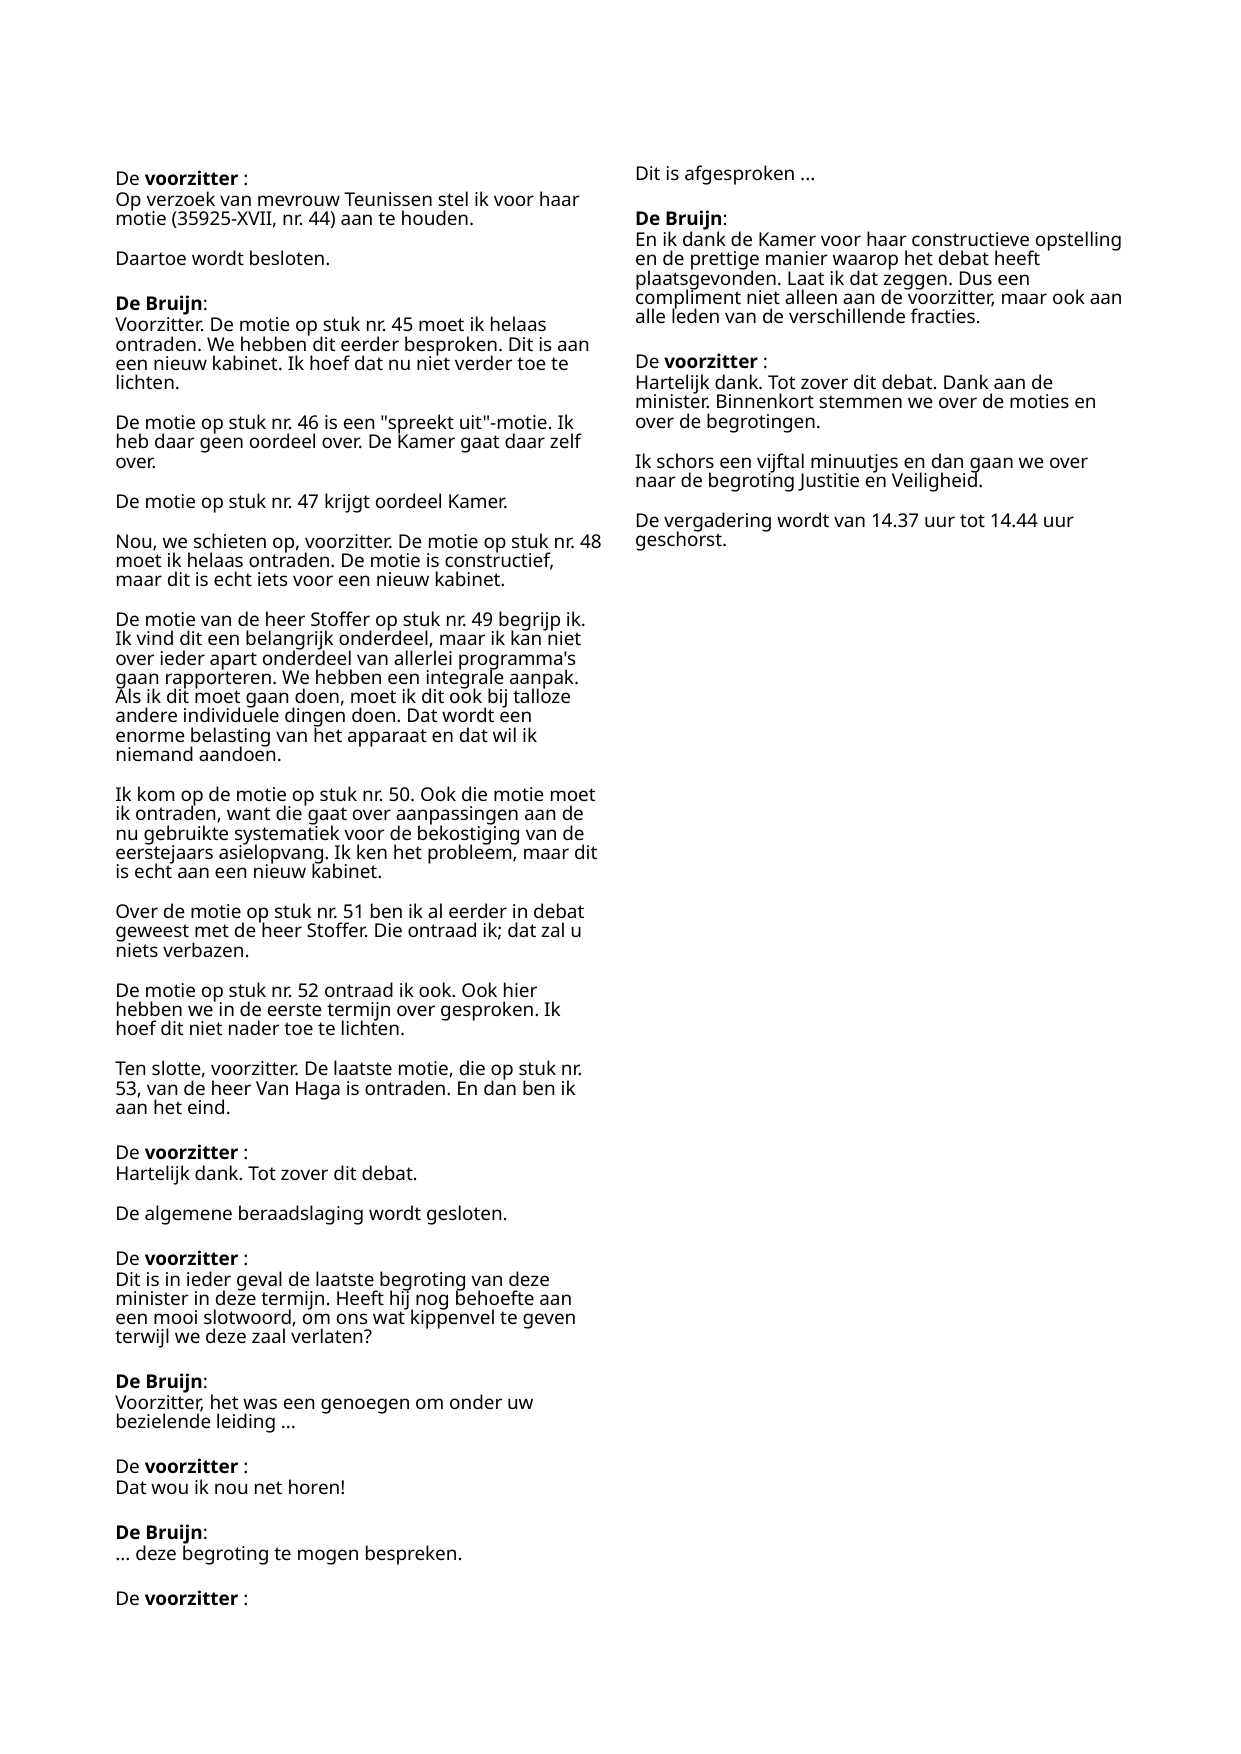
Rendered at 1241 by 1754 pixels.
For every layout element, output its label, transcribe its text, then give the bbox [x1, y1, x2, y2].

text Dit is afgesproken ... [635, 165, 1125, 184]
text Ik schors een vijftal minuutjes en dan gaan we over naar de begroting Justitie en Veiligheid. [635, 453, 1125, 491]
text De vergadering wordt van 14.37 uur tot 14.44 uur geschorst. [635, 512, 1125, 551]
text De Bruijn: [115, 291, 605, 316]
text De Bruijn: [115, 1519, 605, 1545]
text Ik kom op de motie op stuk nr. 50. Ook die motie moet ik ontraden, want die gaat over aanpassingen aan de nu gebruikte systematiek voor de bekostiging van de eerstejaars asielopvang. Ik ken het probleem, maar dit is echt aan een nieuw kabinet. [115, 786, 605, 882]
text Ten slotte, voorzitter. De laatste motie, die op stuk nr. 53, van de heer Van Haga is ontraden. En dan ben ik aan het eind. [115, 1060, 605, 1118]
text Voorzitter, het was een genoegen om onder uw bezielende leiding ... [115, 1394, 605, 1433]
text De motie van de heer Stoffer op stuk nr. 49 begrijp ik. Ik vind dit een belangrijk onderdeel, maar ik kan niet over ieder apart onderdeel van allerlei programma's gaan rapporteren. We hebben een integrale aanpak. Als ik dit moet gaan doen, moet ik dit ook bij talloze andere individuele dingen doen. Dat wordt een enorme belasting van het apparaat en dat wil ik niemand aandoen. [115, 611, 605, 765]
text Daartoe wordt besloten. [115, 250, 605, 270]
text De Bruijn: [115, 1368, 605, 1394]
text De algemene beraadslaging wordt gesloten. [115, 1205, 605, 1224]
text ... deze begroting te mogen bespreken. [115, 1545, 605, 1564]
text En ik dank de Kamer voor haar constructieve opstelling en de prettige manier waarop het debat heeft plaatsgevonden. Laat ik dat zeggen. Dus een compliment niet alleen aan de voorzitter, maar ook aan alle leden van de verschillende fracties. [635, 231, 1125, 327]
text De Bruijn: [635, 205, 1125, 231]
text De voorzitter : [635, 348, 1125, 374]
text Hartelijk dank. Tot zover dit debat. [115, 1164, 605, 1184]
text De motie op stuk nr. 46 is een "spreekt uit"-motie. Ik heb daar geen oordeel over. De Kamer gaat daar zelf over. [115, 414, 605, 472]
text Dit is in ieder geval de laatste begroting van deze minister in deze termijn. Heeft hij nog behoefte aan een mooi slotwoord, om ons wat kippenvel te geven terwijl we deze zaal verlaten? [115, 1271, 605, 1348]
text De motie op stuk nr. 47 krijgt oordeel Kamer. [115, 493, 605, 512]
text De voorzitter : [115, 1453, 605, 1479]
text Nou, we schieten op, voorzitter. De motie op stuk nr. 48 moet ik helaas ontraden. De motie is constructief, maar dit is echt iets voor een nieuw kabinet. [115, 533, 605, 590]
text De voorzitter : [115, 165, 605, 191]
text Hartelijk dank. Tot zover dit debat. Dank aan de minister. Binnenkort stemmen we over de moties en over de begrotingen. [635, 374, 1125, 432]
text Over de motie op stuk nr. 51 ben ik al eerder in debat geweest met de heer Stoffer. Die ontraad ik; dat zal u niets verbazen. [115, 903, 605, 961]
text Op verzoek van mevrouw Teunissen stel ik voor haar motie (35925-XVII, nr. 44) aan te houden. [115, 191, 605, 230]
text Dat wou ik nou net horen! [115, 1479, 605, 1498]
text Voorzitter. De motie op stuk nr. 45 moet ik helaas ontraden. We hebben dit eerder besproken. Dit is aan een nieuw kabinet. Ik hoef dat nu niet verder toe te lichten. [115, 316, 605, 393]
text De voorzitter : [115, 1585, 605, 1611]
text De voorzitter : [115, 1245, 605, 1271]
text De voorzitter : [115, 1139, 605, 1164]
text De motie op stuk nr. 52 ontraad ik ook. Ook hier hebben we in de eerste termijn over gesproken. Ik hoef dit niet nader toe te lichten. [115, 982, 605, 1039]
